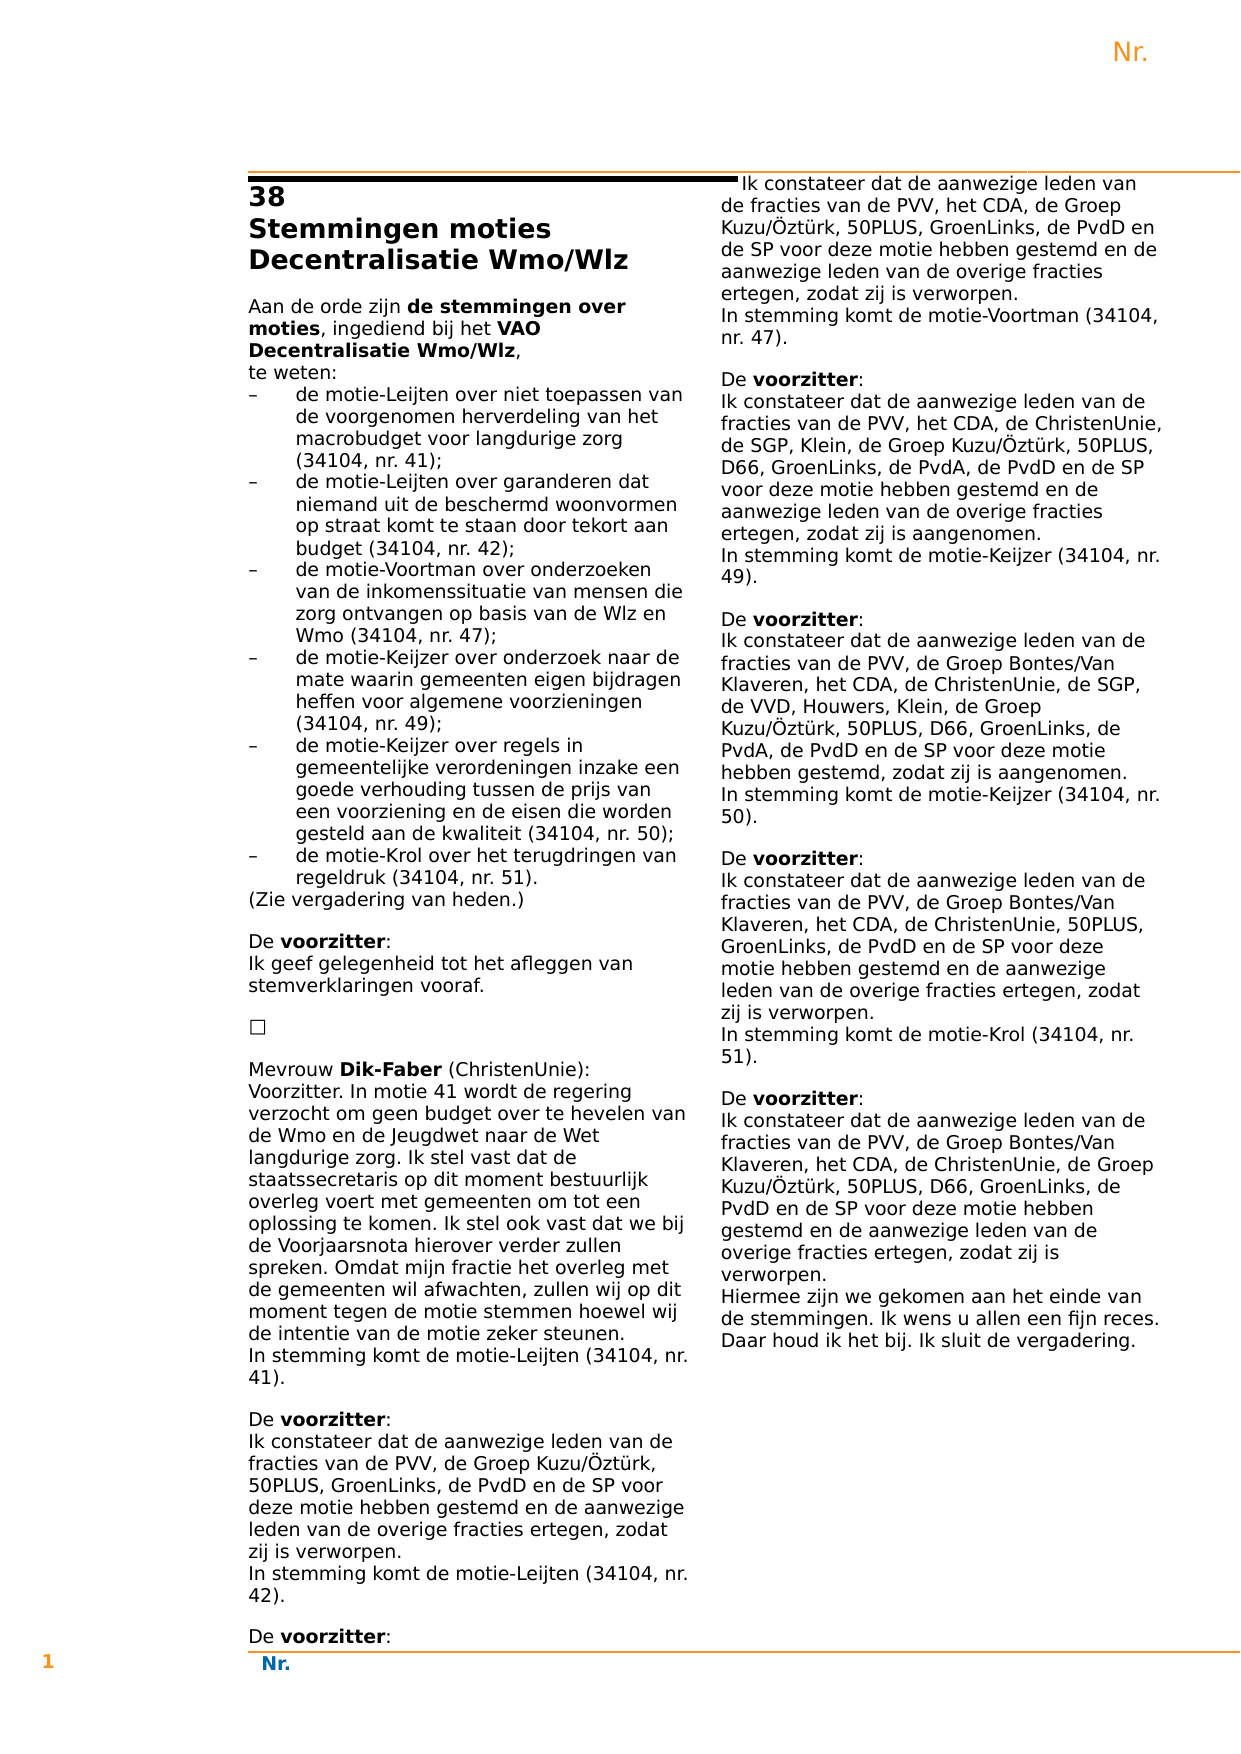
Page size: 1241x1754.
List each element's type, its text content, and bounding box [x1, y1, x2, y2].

text De voorzitter: [721, 608, 1163, 630]
text ⬜ [248, 1017, 691, 1039]
text De voorzitter: [721, 1088, 1163, 1110]
text Voorzitter. In motie 41 wordt de regering verzocht om geen budget over te hevelen van de Wmo en de Jeugdwet naar de Wet langdurige zorg. Ik stel vast dat de staatssecretaris op dit moment bestuurlijk overleg voert met gemeenten om tot een oplossing te komen. Ik stel ook vast dat we bij de Voorjaarsnota hierover verder zullen spreken. Omdat mijn fractie het overleg met de gemeenten wil afwachten, zullen wij op dit moment tegen de motie stemmen hoewel wij de intentie van de motie zeker steunen. [248, 1081, 691, 1345]
list de motie-Krol over het terugdringen van regeldruk (34104, nr. 51). [248, 845, 691, 889]
text De voorzitter: [248, 931, 691, 953]
text (Zie vergadering van heden.) [248, 889, 691, 911]
text Mevrouw Dik-Faber (ChristenUnie): [248, 1059, 691, 1081]
text In stemming komt de motie-Krol (34104, nr. 51). [721, 1024, 1163, 1068]
text In stemming komt de motie-Keijzer (34104, nr. 50). [721, 784, 1163, 828]
text De voorzitter: [721, 848, 1163, 870]
text Aan de orde zijn de stemmingen over moties, ingediend bij het VAO Decentralisatie Wmo/Wlz, [248, 296, 691, 362]
text Ik constateer dat de aanwezige leden van de fracties van de PVV, het CDA, de Groep Kuzu/Öztürk, 50PLUS, GroenLinks, de PvdD en de SP voor deze motie hebben gestemd en de aanwezige leden van de overige fracties ertegen, zodat zij is verworpen. [721, 173, 1163, 305]
text De voorzitter: [721, 369, 1163, 391]
title 38 Stemmingen moties Decentralisatie Wmo/Wlz [248, 182, 691, 276]
list de motie-Voortman over onderzoeken van de inkomenssituatie van mensen die zorg ontvangen op basis van de Wlz en Wmo (34104, nr. 47); [248, 559, 691, 647]
text Ik constateer dat de aanwezige leden van de fracties van de PVV, de Groep Kuzu/Öztürk, 50PLUS, GroenLinks, de PvdD en de SP voor deze motie hebben gestemd en de aanwezige leden van de overige fracties ertegen, zodat zij is verworpen. [248, 1431, 691, 1562]
text In stemming komt de motie-Voortman (34104, nr. 47). [721, 305, 1163, 349]
text In stemming komt de motie-Leijten (34104, nr. 42). [248, 1562, 691, 1606]
text Ik constateer dat de aanwezige leden van de fracties van de PVV, het CDA, de ChristenUnie, de SGP, Klein, de Groep Kuzu/Öztürk, 50PLUS, D66, GroenLinks, de PvdA, de PvdD en de SP voor deze motie hebben gestemd en de aanwezige leden van de overige fracties ertegen, zodat zij is aangenomen. [721, 391, 1163, 544]
text te weten: [248, 362, 691, 383]
list de motie-Keijzer over regels in gemeentelijke verordeningen inzake een goede verhouding tussen de prijs van een voorziening en de eisen die worden gesteld aan de kwaliteit (34104, nr. 50); [248, 735, 691, 845]
text Ik geef gelegenheid tot het afleggen van stemverklaringen vooraf. [248, 953, 691, 997]
text De voorzitter: [248, 1409, 691, 1431]
text Ik constateer dat de aanwezige leden van de fracties van de PVV, de Groep Bontes/Van Klaveren, het CDA, de ChristenUnie, de Groep Kuzu/Öztürk, 50PLUS, D66, GroenLinks, de PvdD en de SP voor deze motie hebben gestemd en de aanwezige leden van de overige fracties ertegen, zodat zij is verworpen. [721, 1110, 1163, 1286]
list de motie-Keijzer over onderzoek naar de mate waarin gemeenten eigen bijdragen heffen voor algemene voorzieningen (34104, nr. 49); [248, 647, 691, 735]
text Ik constateer dat de aanwezige leden van de fracties van de PVV, de Groep Bontes/Van Klaveren, het CDA, de ChristenUnie, 50PLUS, GroenLinks, de PvdD en de SP voor deze motie hebben gestemd en de aanwezige leden van de overige fracties ertegen, zodat zij is verworpen. [721, 870, 1163, 1024]
text In stemming komt de motie-Leijten (34104, nr. 41). [248, 1345, 691, 1389]
text Ik constateer dat de aanwezige leden van de fracties van de PVV, de Groep Bontes/Van Klaveren, het CDA, de ChristenUnie, de SGP, de VVD, Houwers, Klein, de Groep Kuzu/Öztürk, 50PLUS, D66, GroenLinks, de PvdA, de PvdD en de SP voor deze motie hebben gestemd, zodat zij is aangenomen. [721, 630, 1163, 784]
list de motie-Leijten over niet toepassen van de voorgenomen herverdeling van het macrobudget voor langdurige zorg (34104, nr. 41); [248, 383, 691, 471]
text Hiermee zijn we gekomen aan het einde van de stemmingen. Ik wens u allen een fijn reces. Daar houd ik het bij. Ik sluit de vergadering. [721, 1286, 1163, 1352]
text In stemming komt de motie-Keijzer (34104, nr. 49). [721, 544, 1163, 588]
text De voorzitter: [248, 1626, 691, 1648]
list de motie-Leijten over garanderen dat niemand uit de beschermd woonvormen op straat komt te staan door tekort aan budget (34104, nr. 42); [248, 471, 691, 559]
